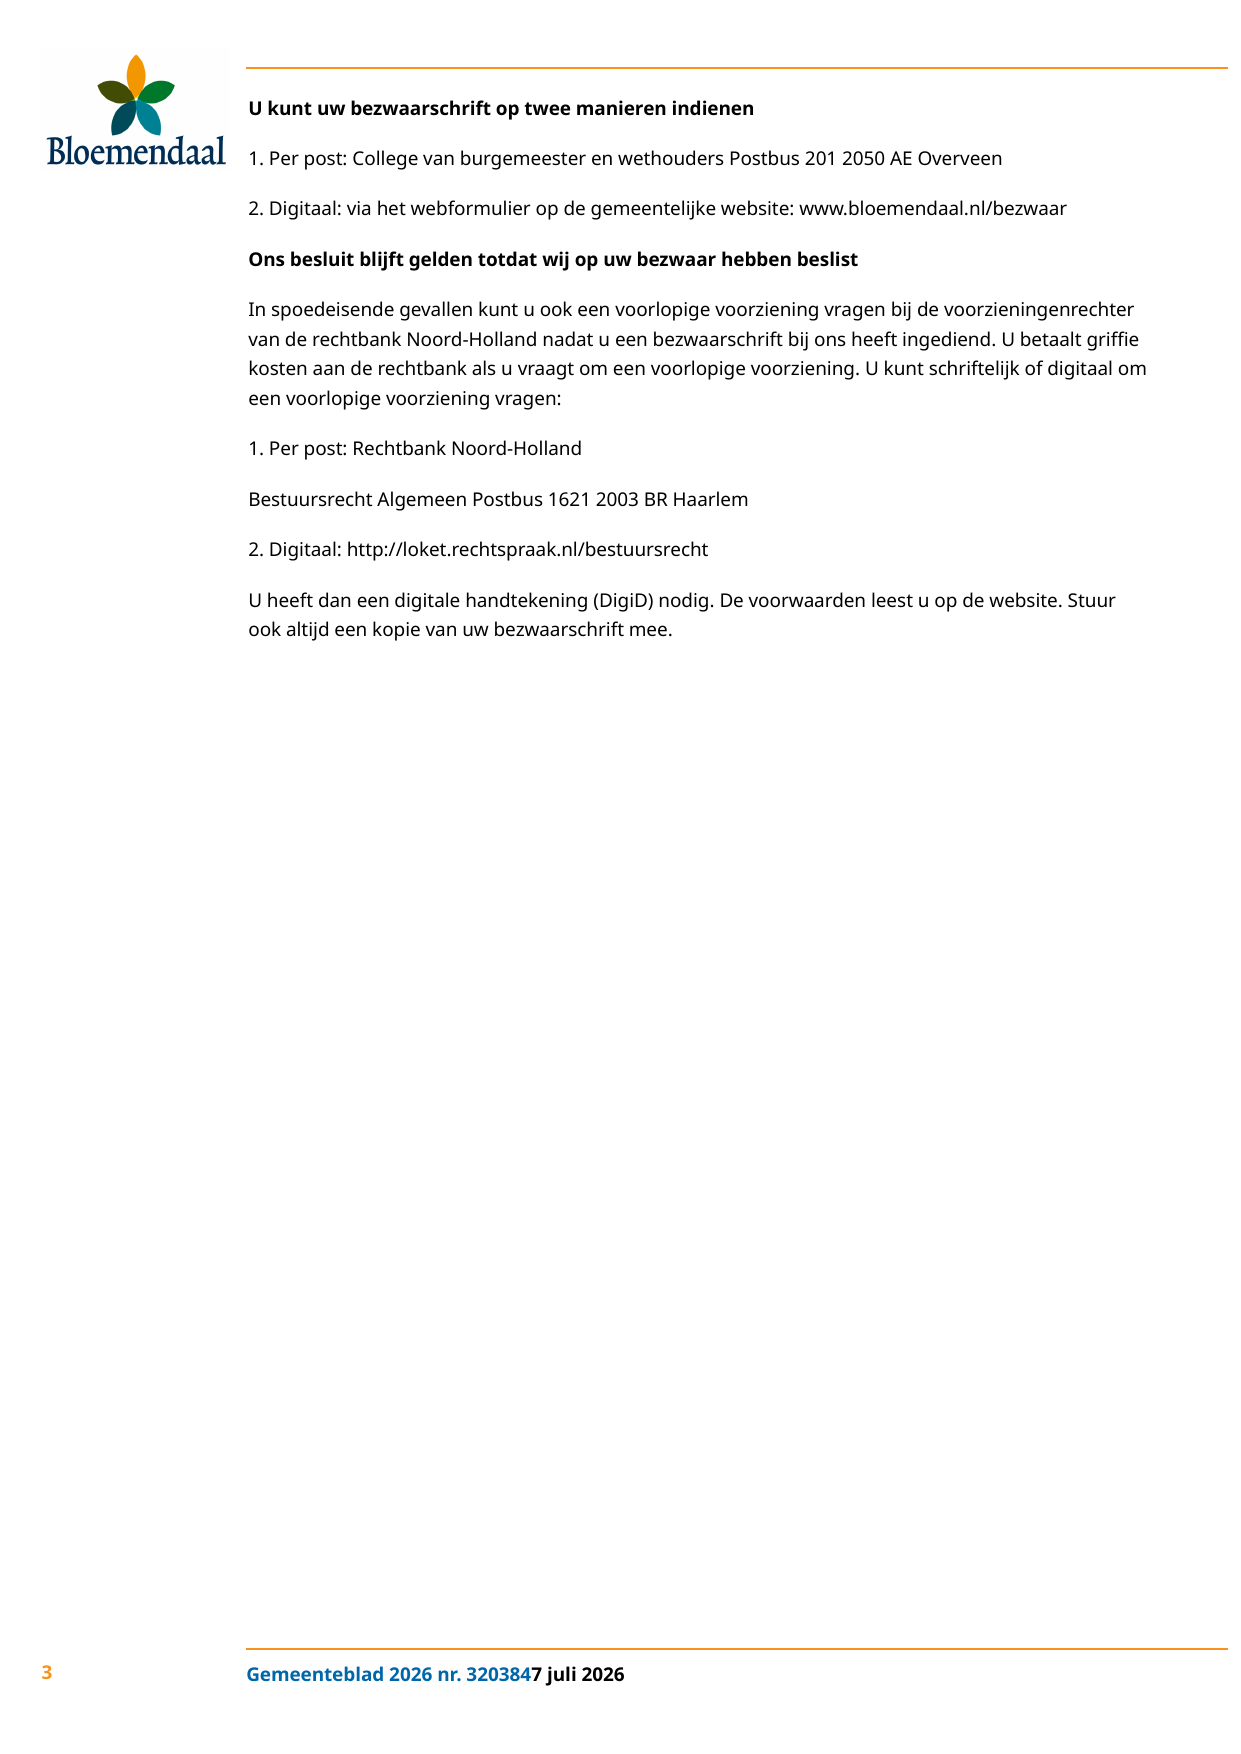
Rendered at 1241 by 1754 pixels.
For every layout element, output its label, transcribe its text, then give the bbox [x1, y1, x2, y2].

text Ons besluit blijft gelden totdat wij op uw bezwaar hebben beslist [248, 246, 1152, 272]
text U heeft dan een digitale handtekening (DigiD) nodig. De voorwaarden leest u op de website. Stuur ook altijd een kopie van uw bezwaarschrift mee. [248, 587, 1152, 642]
text Bestuursrecht Algemeen Postbus 1621 2003 BR Haarlem [248, 486, 1152, 512]
text U kunt uw bezwaarschrift op twee manieren indienen [248, 95, 1152, 121]
text 2. Digitaal: via het webformulier op de gemeentelijke website: www.bloemendaal.nl/bezwaar [248, 196, 1152, 221]
text 2. Digitaal: http://loket.rechtspraak.nl/bestuursrecht [248, 536, 1152, 562]
picture [41, 47, 231, 172]
text In spoedeisende gevallen kunt u ook een voorlopige voorziening vragen bij de voorzieningenrechter van de rechtbank Noord-Holland nadat u een bezwaarschrift bij ons heeft ingediend. U betaalt griffie kosten aan de rechtbank als u vraagt om een voorlopige voorziening. U kunt schriftelijk of digitaal om een voorlopige voorziening vragen: [248, 296, 1152, 411]
text 1. Per post: College van burgemeester en wethouders Postbus 201 2050 AE Overveen [248, 145, 1152, 171]
text 1. Per post: Rechtbank Noord-Holland [248, 436, 1152, 461]
